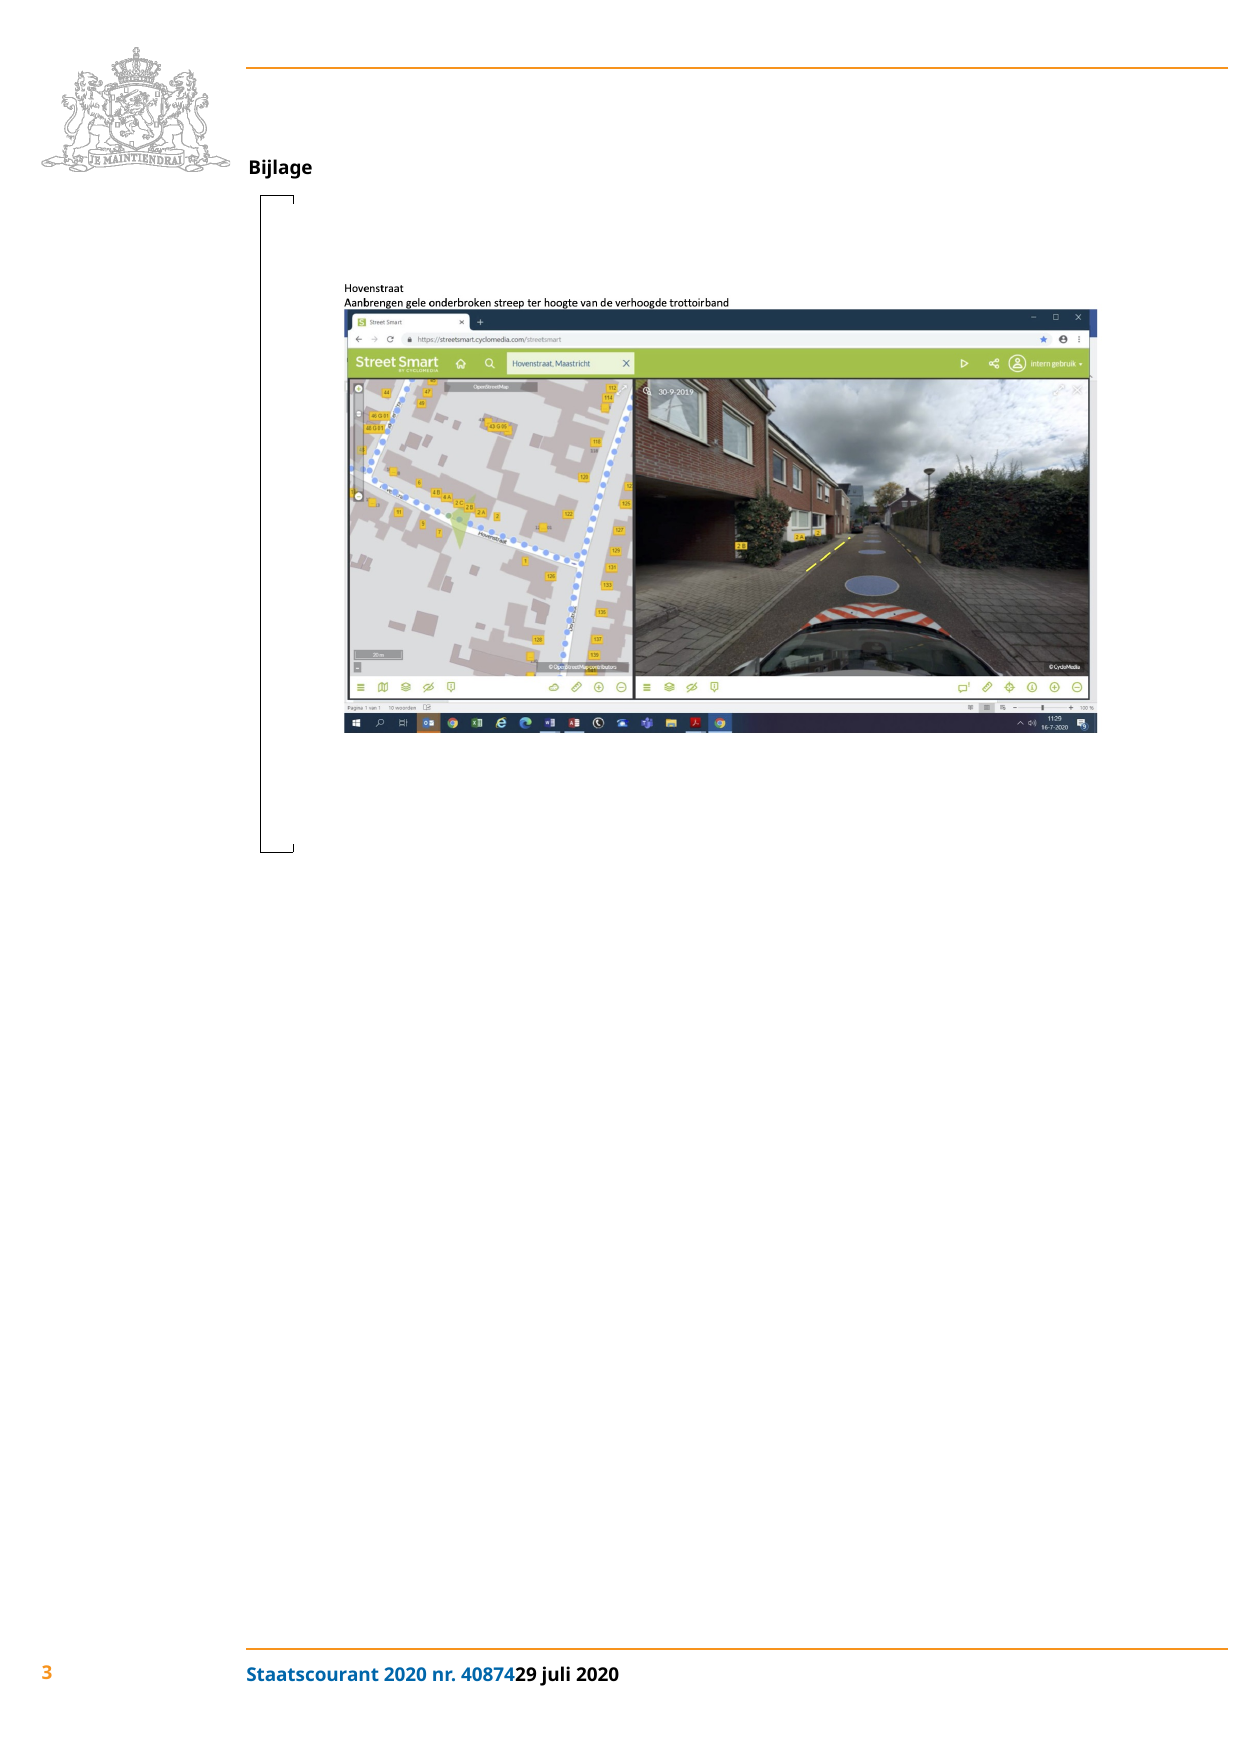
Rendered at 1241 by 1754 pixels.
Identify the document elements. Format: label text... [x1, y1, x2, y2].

picture [41, 47, 231, 172]
picture [268, 204, 1173, 844]
text Bijlage [248, 154, 1152, 180]
